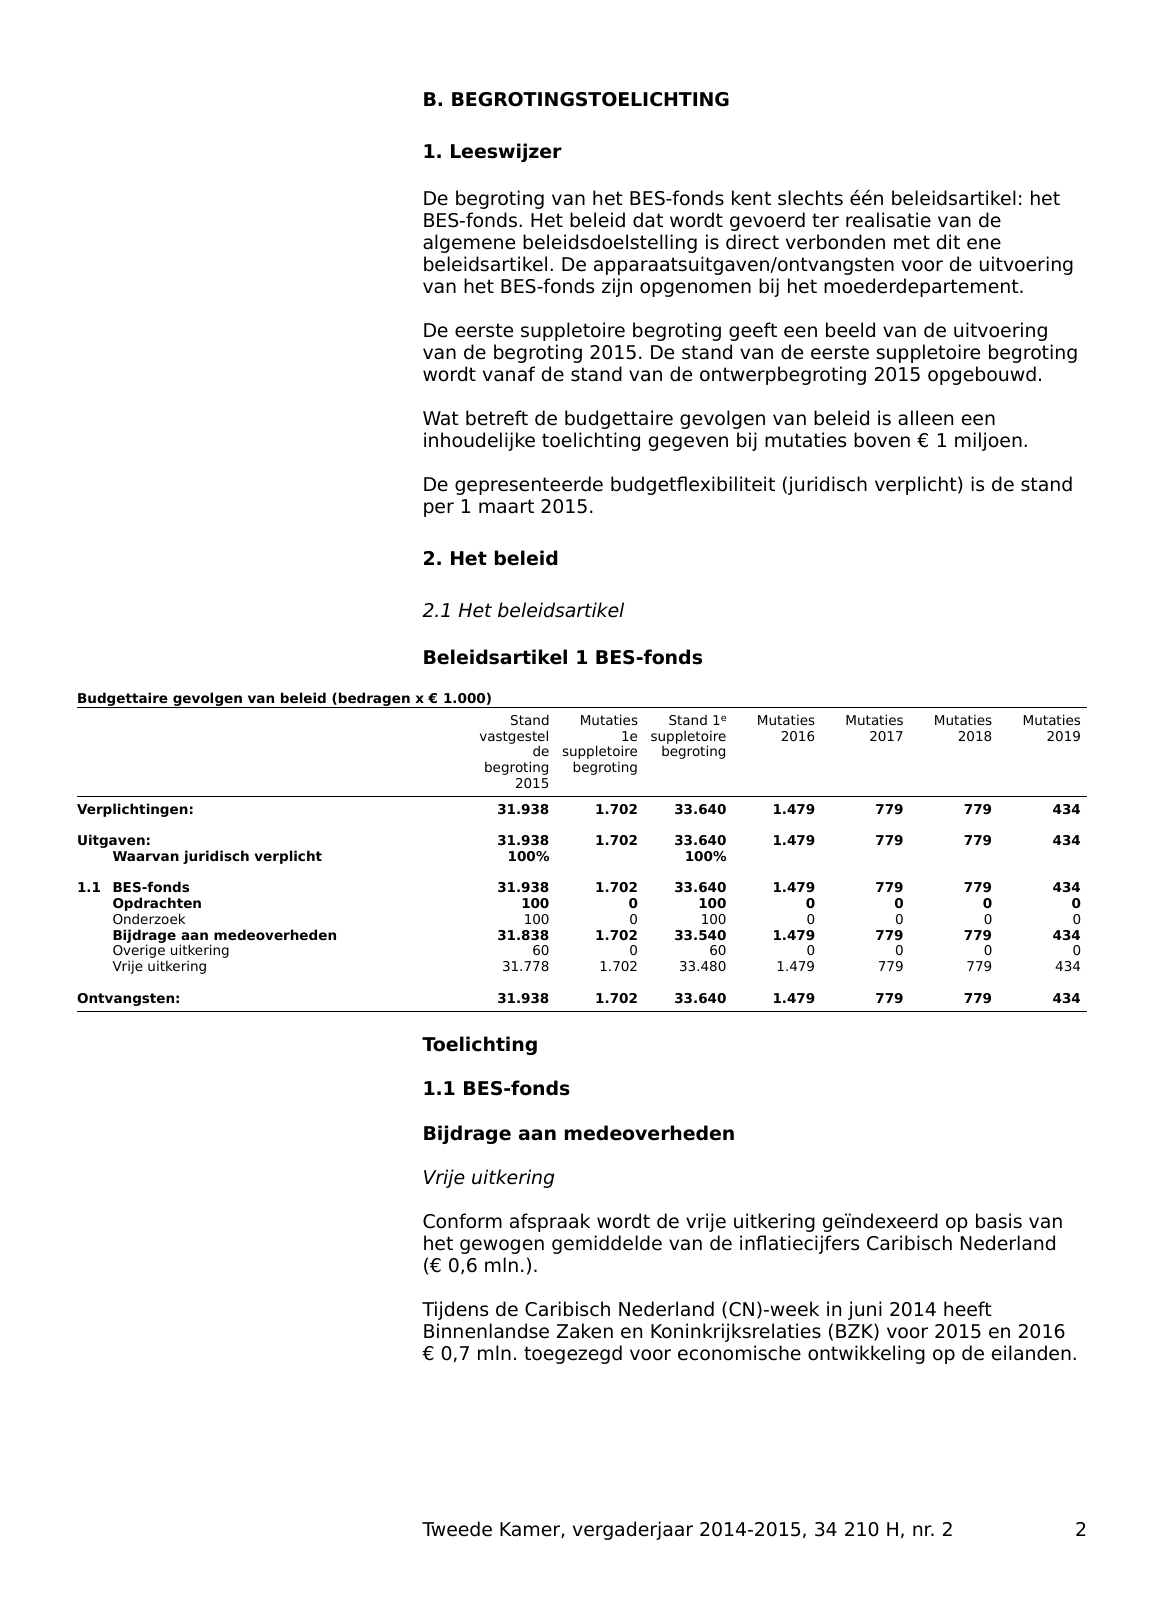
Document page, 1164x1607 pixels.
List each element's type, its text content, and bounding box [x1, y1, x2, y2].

table_cell 31.938 [466, 797, 555, 817]
table_cell Mutaties 2017 [821, 708, 909, 796]
table_cell 33.640 [644, 797, 732, 817]
table_cell 1.702 [555, 880, 644, 896]
table_cell 1.479 [732, 928, 821, 943]
table_cell [466, 975, 555, 990]
table_cell 434 [998, 959, 1087, 975]
table_cell 1.702 [555, 990, 644, 1011]
table_cell 779 [909, 928, 998, 943]
table_cell Onderzoek [106, 912, 466, 927]
table_cell 31.838 [466, 928, 555, 943]
table_cell 434 [998, 797, 1087, 817]
table_cell 0 [821, 896, 909, 912]
table_cell 0 [555, 896, 644, 912]
subtitle B. BEGROTINGSTOELICHTING [422, 89, 1087, 111]
table_cell [77, 959, 106, 975]
subtitle Vrije uitkering [422, 1167, 1087, 1188]
table_cell [732, 849, 821, 864]
table_cell 0 [998, 943, 1087, 959]
table_cell 779 [909, 797, 998, 817]
table_cell [77, 708, 106, 796]
table_cell [555, 849, 644, 864]
table_cell [644, 975, 732, 990]
table_cell 100 [466, 896, 555, 912]
subtitle 2.1 Het beleidsartikel [422, 600, 1087, 622]
table_cell 1.1 [77, 880, 106, 896]
table_cell 31.938 [466, 990, 555, 1011]
table_cell 779 [909, 833, 998, 849]
table_cell [555, 818, 644, 833]
table_cell Mutaties 1e suppletoire begroting [555, 708, 644, 796]
table_cell 0 [732, 896, 821, 912]
table_cell 779 [821, 928, 909, 943]
table_cell Mutaties 2016 [732, 708, 821, 796]
table_cell 0 [998, 912, 1087, 927]
table_cell [106, 818, 466, 833]
table_cell 779 [909, 990, 998, 1011]
text Conform afspraak wordt de vrije uitkering geïndexeerd op basis van het gewogen gemiddelde van de inflatiecijfers Caribisch Nederland (€ 0,6 mln.). [422, 1211, 1087, 1277]
table_cell 33.640 [644, 990, 732, 1011]
table_cell 1.479 [732, 959, 821, 975]
table_cell 0 [998, 896, 1087, 912]
table_cell 31.938 [466, 880, 555, 896]
table_cell 100% [644, 849, 732, 864]
table_cell [77, 943, 106, 959]
table_cell Bijdrage aan medeoverheden [106, 928, 466, 943]
table_cell [77, 818, 106, 833]
table_cell 779 [821, 959, 909, 975]
table_cell 60 [466, 943, 555, 959]
table_cell [77, 975, 106, 990]
table_cell 1.479 [732, 833, 821, 849]
table_cell 779 [821, 833, 909, 849]
table_cell 33.540 [644, 928, 732, 943]
table_cell Waarvan juridisch verplicht [106, 849, 466, 864]
subtitle Toelichting [422, 1034, 1087, 1056]
subtitle Beleidsartikel 1 BES-fonds [422, 647, 1087, 669]
text De begroting van het BES-fonds kent slechts één beleidsartikel: het BES-fonds. Het beleid dat wordt gevoerd ter realisatie van de algemene beleidsdoelstelling is direct verbonden met dit ene beleidsartikel. De apparaatsuitgaven/ontvangsten voor de uitvoering van het BES-fonds zijn opgenomen bij het moederdepartement. [422, 188, 1087, 298]
subtitle 2. Het beleid [422, 548, 1087, 570]
table_cell 1.702 [555, 959, 644, 975]
text Wat betreft de budgettaire gevolgen van beleid is alleen een inhoudelijke toelichting gegeven bij mutaties boven € 1 miljoen. [422, 408, 1087, 452]
table_cell Mutaties 2019 [998, 708, 1087, 796]
table_cell [466, 818, 555, 833]
table_cell 779 [821, 990, 909, 1011]
table_cell Stand 1e suppletoire begroting [644, 708, 732, 796]
table_cell [998, 849, 1087, 864]
table_cell 434 [998, 990, 1087, 1011]
table_cell [909, 849, 998, 864]
table_cell 779 [909, 880, 998, 896]
table_cell [106, 865, 466, 880]
table_cell 1.702 [555, 833, 644, 849]
table_cell 100 [644, 912, 732, 927]
text De eerste suppletoire begroting geeft een beeld van de uitvoering van de begroting 2015. De stand van de eerste suppletoire begroting wordt vanaf de stand van de ontwerpbegroting 2015 opgebouwd. [422, 320, 1087, 386]
table_cell [732, 975, 821, 990]
table_cell 0 [909, 943, 998, 959]
text Tijdens de Caribisch Nederland (CN)-week in juni 2014 heeft Binnenlandse Zaken en Koninkrijksrelaties (BZK) voor 2015 en 2016 € 0,7 mln. toegezegd voor economische ontwikkeling op de eilanden. [422, 1299, 1087, 1365]
table_cell 779 [821, 880, 909, 896]
table_cell Vrije uitkering [106, 959, 466, 975]
table_cell [821, 849, 909, 864]
table_cell [106, 708, 466, 796]
table_cell 33.640 [644, 880, 732, 896]
table_cell 100 [466, 912, 555, 927]
table_cell 1.479 [732, 880, 821, 896]
table_cell 434 [998, 880, 1087, 896]
table_cell 33.640 [644, 833, 732, 849]
table_cell 0 [821, 912, 909, 927]
table_cell [998, 975, 1087, 990]
table_cell 0 [732, 912, 821, 927]
table_cell [644, 865, 732, 880]
subtitle 1. Leeswijzer [422, 141, 1087, 163]
table_cell 100% [466, 849, 555, 864]
table_cell Mutaties 2018 [909, 708, 998, 796]
table_cell 434 [998, 833, 1087, 849]
table_cell [644, 818, 732, 833]
table_cell [555, 975, 644, 990]
table_cell [77, 849, 106, 864]
table_cell [821, 975, 909, 990]
table_header Budgettaire gevolgen van beleid (bedragen x € 1.000) [77, 691, 1087, 707]
table_cell Verplichtingen: [77, 797, 466, 817]
table_cell 1.479 [732, 797, 821, 817]
subtitle 1.1 BES-fonds [422, 1078, 1087, 1100]
table_cell 33.480 [644, 959, 732, 975]
table_cell 1.702 [555, 797, 644, 817]
text De gepresenteerde budgetflexibiliteit (juridisch verplicht) is de stand per 1 maart 2015. [422, 474, 1087, 518]
table_cell 31.778 [466, 959, 555, 975]
table_cell [732, 818, 821, 833]
table_cell [998, 818, 1087, 833]
table_cell Stand vastgestelde begroting 2015 [466, 708, 555, 796]
table_cell 0 [732, 943, 821, 959]
table_cell 0 [909, 912, 998, 927]
table_cell [998, 865, 1087, 880]
table_cell [77, 928, 106, 943]
table_cell 31.938 [466, 833, 555, 849]
table_cell [909, 818, 998, 833]
table_cell 779 [821, 797, 909, 817]
table_cell 100 [644, 896, 732, 912]
table_cell [466, 865, 555, 880]
table_cell 1.479 [732, 990, 821, 1011]
table_cell [555, 865, 644, 880]
table_cell Uitgaven: [77, 833, 466, 849]
table_cell Opdrachten [106, 896, 466, 912]
table_cell 779 [909, 959, 998, 975]
table_cell 1.702 [555, 928, 644, 943]
table_cell 0 [821, 943, 909, 959]
table_cell [77, 896, 106, 912]
subtitle Bijdrage aan medeoverheden [422, 1122, 1087, 1144]
table_cell 60 [644, 943, 732, 959]
table_cell [77, 865, 106, 880]
table_cell 0 [555, 943, 644, 959]
table_cell Ontvangsten: [77, 990, 466, 1011]
table_cell 0 [555, 912, 644, 927]
table_cell [821, 818, 909, 833]
table_cell 434 [998, 928, 1087, 943]
table_cell [821, 865, 909, 880]
table_cell [77, 912, 106, 927]
table_cell BES-fonds [106, 880, 466, 896]
table_cell [106, 975, 466, 990]
table_cell [909, 865, 998, 880]
table_cell [909, 975, 998, 990]
table_cell 0 [909, 896, 998, 912]
table_cell [732, 865, 821, 880]
table_cell Overige uitkering [106, 943, 466, 959]
